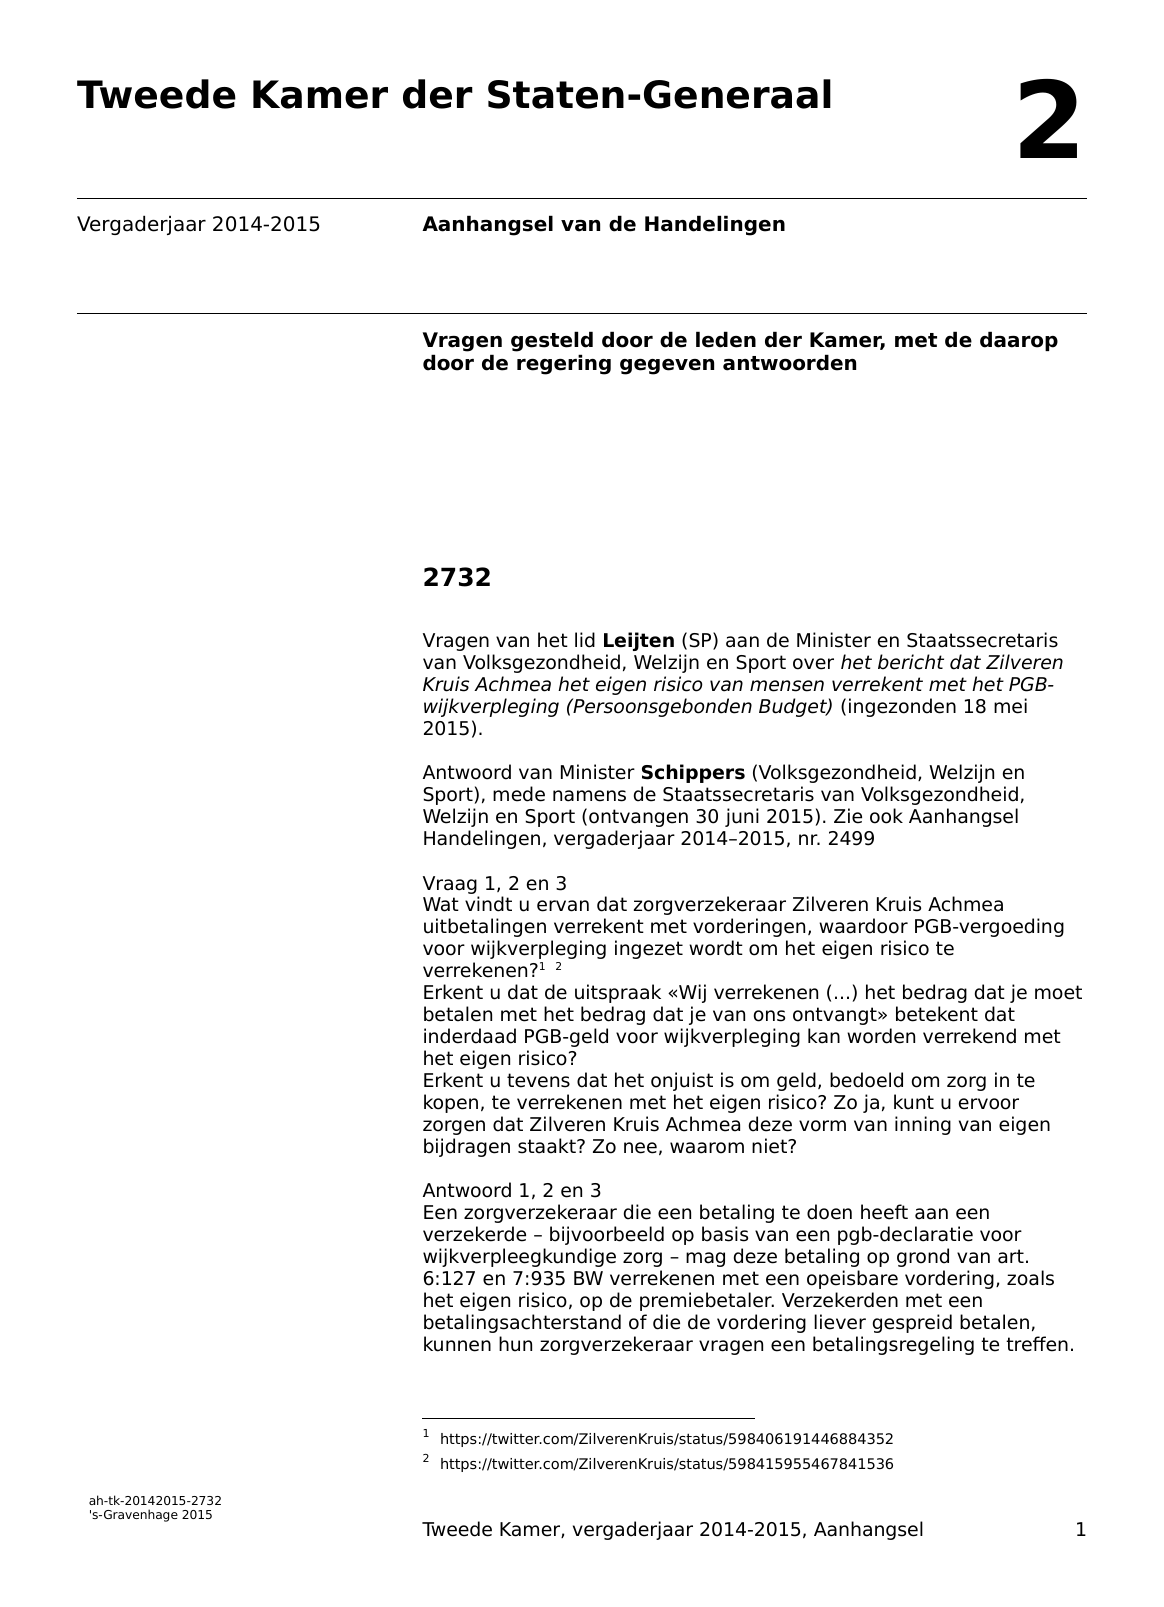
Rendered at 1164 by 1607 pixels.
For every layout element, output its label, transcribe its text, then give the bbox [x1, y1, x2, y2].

table_cell Vergaderjaar 2014-2015 [77, 199, 422, 313]
text Erkent u dat de uitspraak «Wij verrekenen (...) het bedrag dat je moet betalen met het bedrag dat je van ons ontvangt» betekent dat inderdaad PGB-geld voor wijkverpleging kan worden verrekend met het eigen risico? [422, 982, 1087, 1070]
text Erkent u tevens dat het onjuist is om geld, bedoeld om zorg in te kopen, te verrekenen met het eigen risico? Zo ja, kunt u ervoor zorgen dat Zilveren Kruis Achmea deze vorm van inning van eigen bijdragen staakt? Zo nee, waarom niet? [422, 1070, 1087, 1158]
table_cell Aanhangsel van de Handelingen [422, 199, 1087, 313]
table_cell Vragen gesteld door de leden der Kamer, met de daarop door de regering gegeven antwoorden [422, 314, 1087, 375]
text https://twitter.com/ZilverenKruis/status/598415955467841536 [422, 1452, 1087, 1474]
table_header Tweede Kamer der Staten-Generaal [77, 59, 886, 198]
text Vragen van het lid Leijten (SP) aan de Minister en Staatssecretaris van Volksgezondheid, Welzijn en Sport over het bericht dat Zilveren Kruis Achmea het eigen risico van mensen verrekent met het PGB-wijkverpleging (Persoonsgebonden Budget) (ingezonden 18 mei 2015). [422, 630, 1087, 740]
text Antwoord van Minister Schippers (Volksgezondheid, Welzijn en Sport), mede namens de Staatssecretaris van Volksgezondheid, Welzijn en Sport (ontvangen 30 juni 2015). Zie ook Aanhangsel Handelingen, vergaderjaar 2014–2015, nr. 2499 [422, 762, 1087, 850]
text https://twitter.com/ZilverenKruis/status/598406191446884352 [422, 1427, 1087, 1449]
text Een zorgverzekeraar die een betaling te doen heeft aan een verzekerde – bijvoorbeeld op basis van een pgb-declaratie voor wijkverpleegkundige zorg – mag deze betaling op grond van art. 6:127 en 7:935 BW verrekenen met een opeisbare vordering, zoals het eigen risico, op de premiebetaler. Verzekerden met een betalingsachterstand of die de vordering liever gespreid betalen, kunnen hun zorgverzekeraar vragen een betalingsregeling te treffen. [422, 1202, 1087, 1356]
text ah-tk-20142015-2732 [88, 1494, 323, 1508]
text Vraag 1, 2 en 3 [422, 872, 1087, 894]
text Antwoord 1, 2 en 3 [422, 1180, 1087, 1202]
table_header 2 [886, 59, 1087, 198]
table_cell [77, 314, 422, 375]
text 2732 [422, 563, 1087, 592]
text Wat vindt u ervan dat zorgverzekeraar Zilveren Kruis Achmea uitbetalingen verrekent met vorderingen, waardoor PGB-vergoeding voor wijkverpleging ingezet wordt om het eigen risico te verrekenen? [422, 894, 1087, 982]
text 's-Gravenhage 2015 [88, 1508, 323, 1522]
